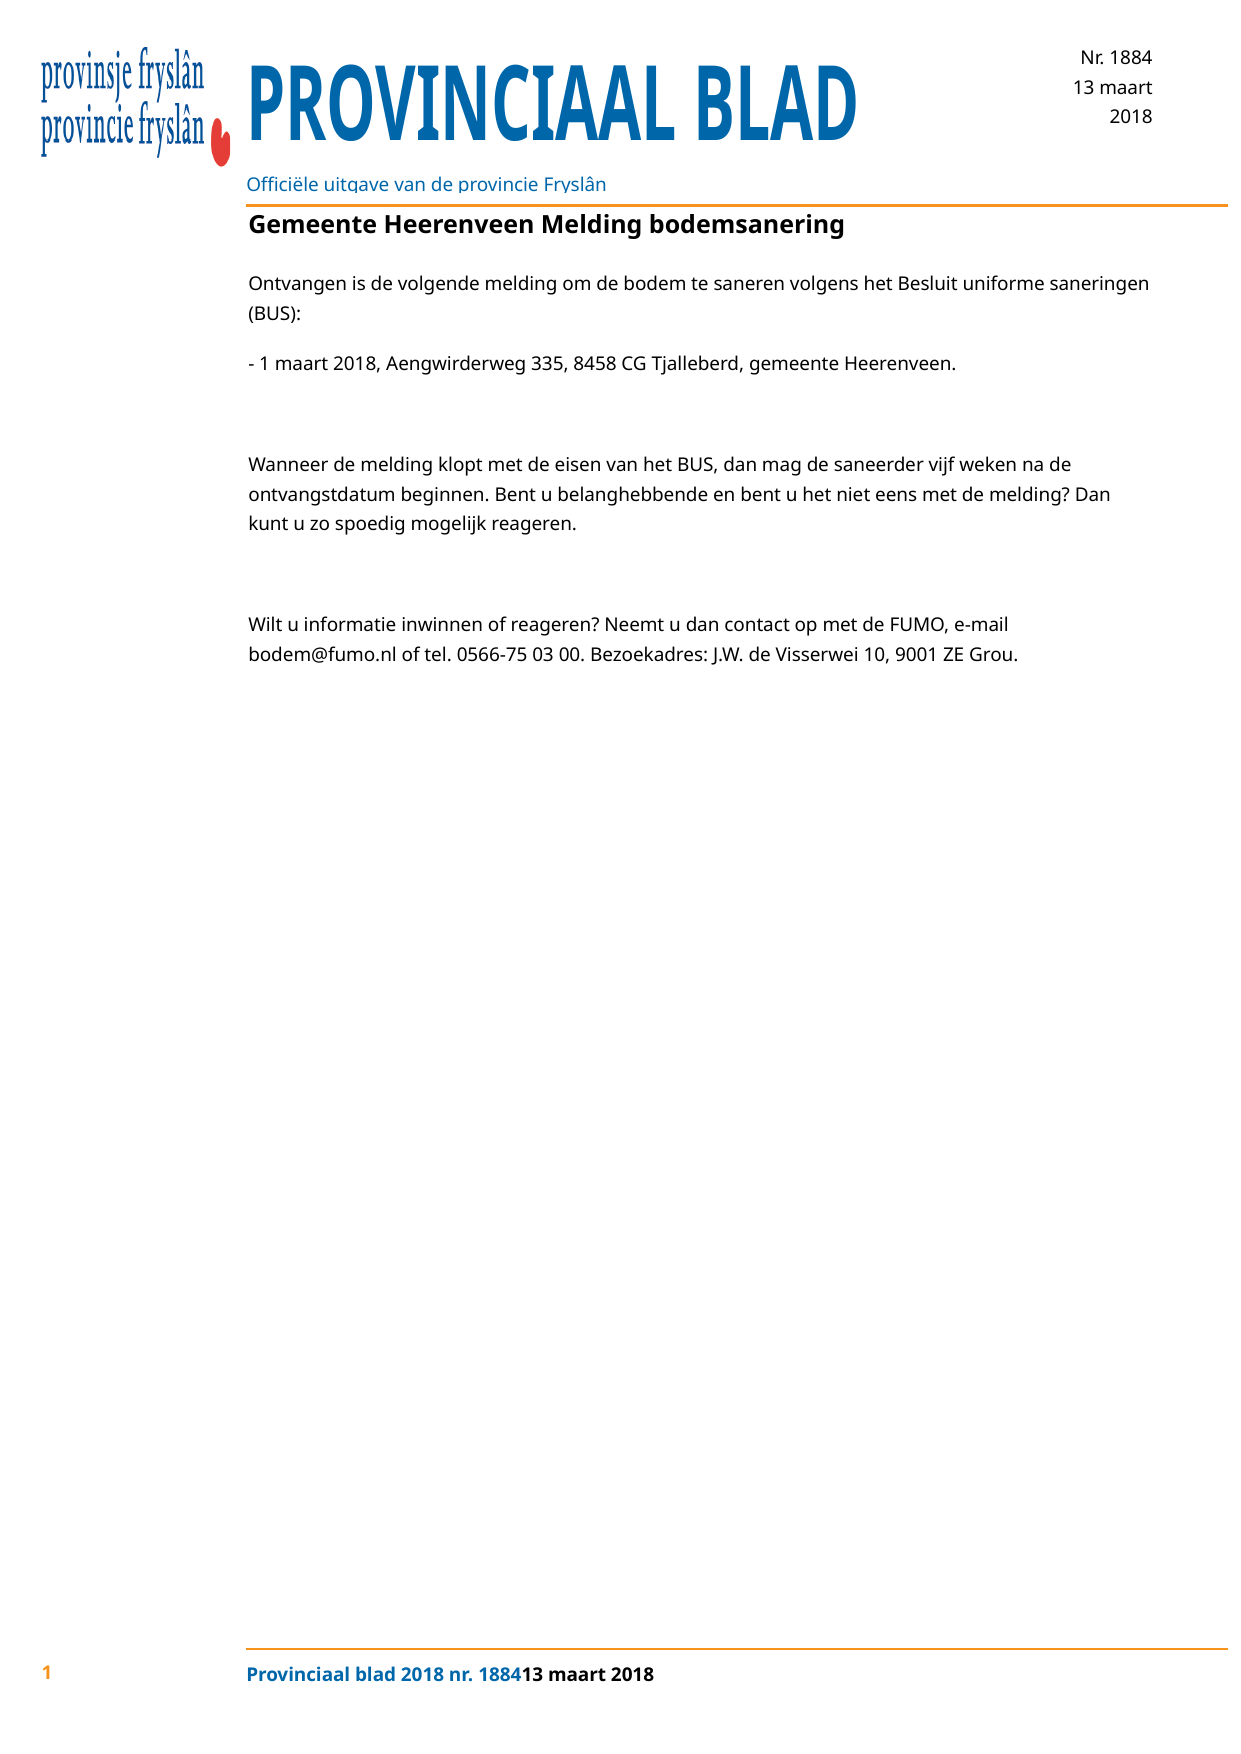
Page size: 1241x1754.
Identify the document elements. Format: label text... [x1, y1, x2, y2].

text Wanneer de melding klopt met de eisen van het BUS, dan mag de saneerder vijf weken na de ontvangstdatum beginnen. Bent u belanghebbende en bent u het niet eens met de melding? Dan kunt u zo spoedig mogelijk reageren. [248, 451, 1152, 536]
text Wilt u informatie inwinnen of reageren? Neemt u dan contact op met de FUMO, e-mail bodem@fumo.nl of tel. 0566-75 03 00. Bezoekadres: J.W. de Visserwei 10, 9001 ZE Grou. [248, 611, 1152, 666]
text Gemeente Heerenveen Melding bodemsanering [248, 207, 1152, 241]
text Ontvangen is de volgende melding om de bodem te saneren volgens het Besluit uniforme saneringen (BUS): [248, 270, 1152, 326]
picture [41, 47, 231, 172]
text - 1 maart 2018, Aengwirderweg 335, 8458 CG Tjalleberd, gemeente Heerenveen. [248, 350, 1152, 376]
